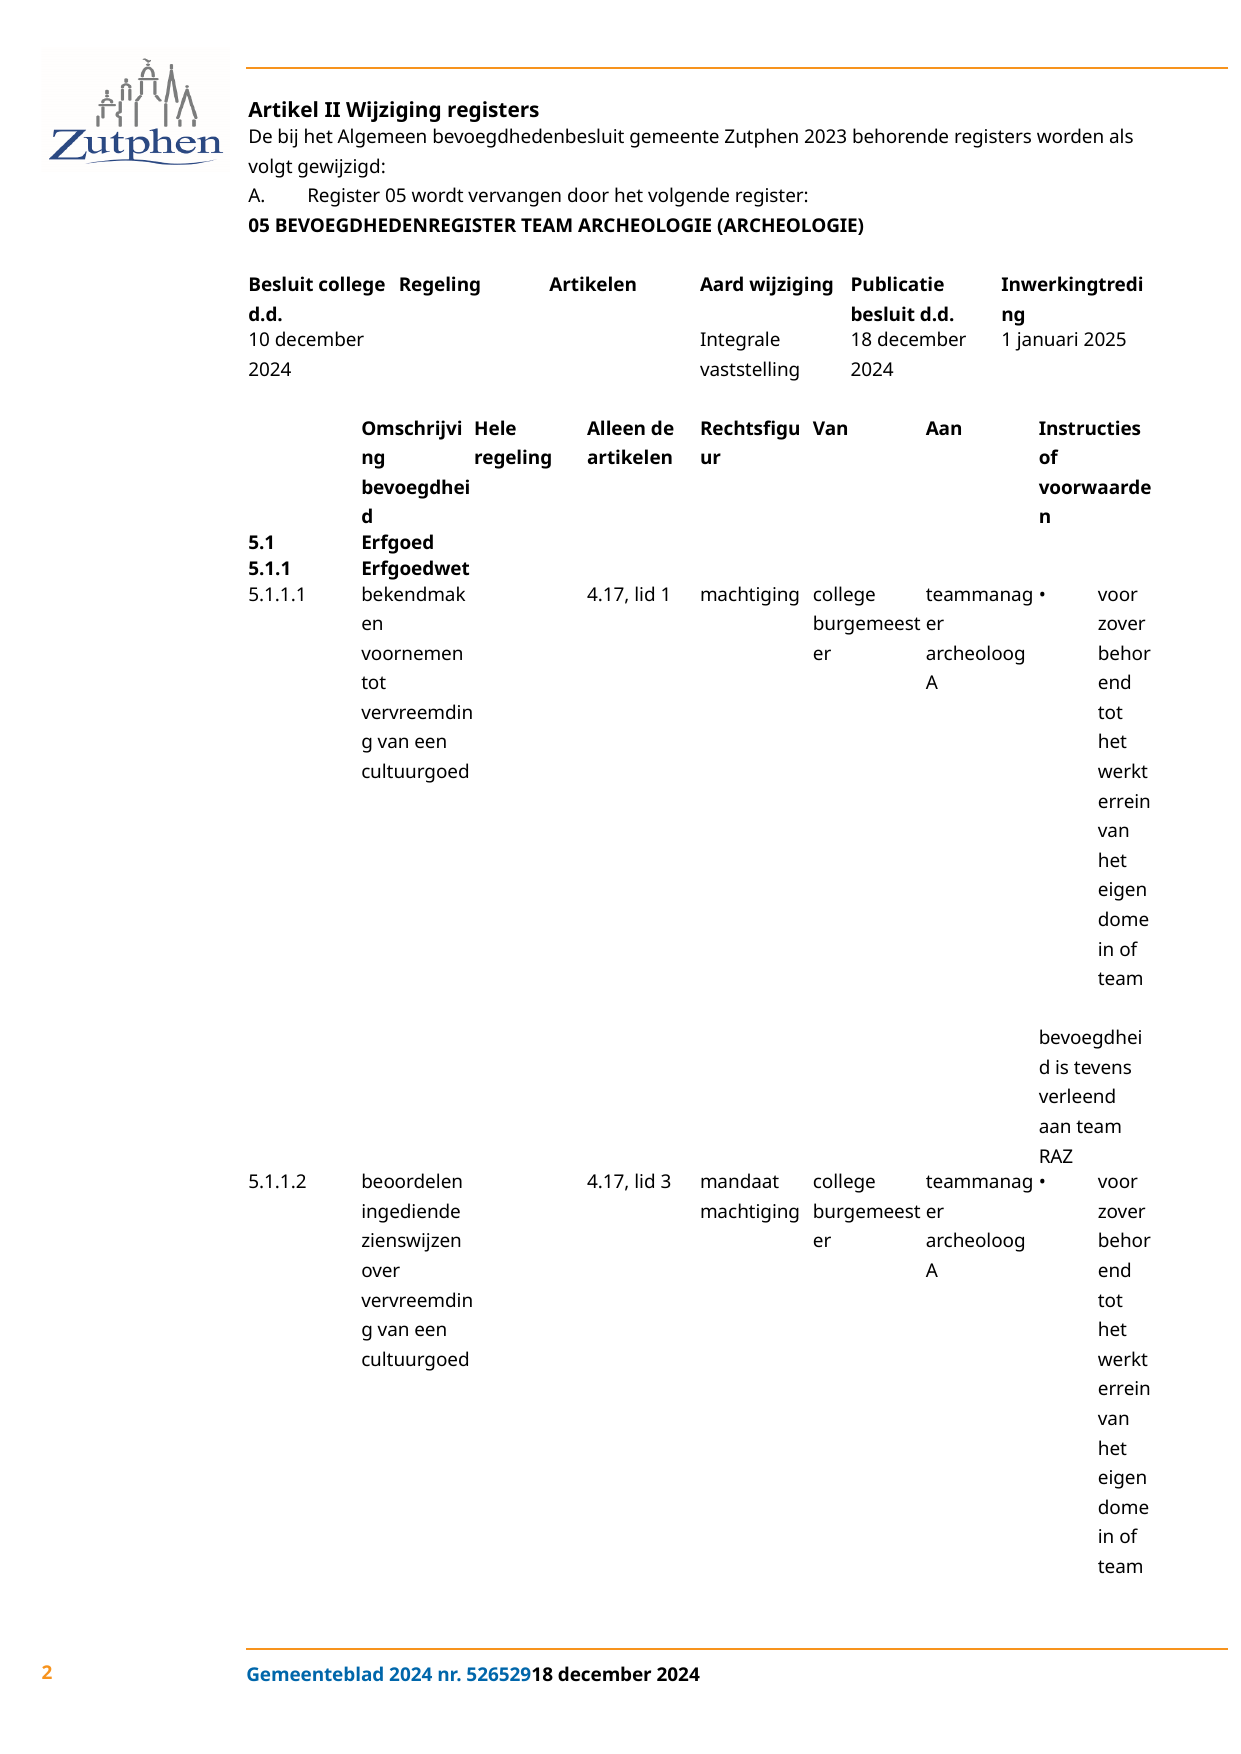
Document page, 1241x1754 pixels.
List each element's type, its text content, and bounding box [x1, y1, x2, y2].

table_cell 1 januari 2025 [1001, 327, 1152, 382]
table_cell teammanager archeoloog A [926, 581, 1038, 1168]
table_cell bekendmaken voornemen tot vervreemding van een cultuurgoed [361, 581, 474, 1168]
table_header Hele regeling [474, 415, 587, 529]
table_header Regeling [399, 271, 549, 327]
table_header [248, 415, 361, 529]
table_header Aard wijziging [700, 271, 850, 327]
table_cell Erfgoedwet [361, 555, 1152, 581]
table_cell college burgemeester [813, 1169, 926, 1608]
table_header Publicatie besluit d.d. [850, 271, 1001, 327]
table_cell 5.1 [248, 529, 361, 555]
table_cell [399, 327, 549, 382]
table_header Omschrijving bevoegdheid [361, 415, 474, 529]
table_cell [474, 1169, 587, 1608]
table_cell machtiging [700, 581, 813, 1168]
table_cell 5.1.1 [248, 555, 361, 581]
table_cell mandaat machtiging [700, 1169, 813, 1608]
text Artikel II Wijziging registers [248, 95, 1152, 123]
table_cell 5.1.1.2 [248, 1169, 361, 1608]
table_header Aan [926, 415, 1038, 529]
table_cell 5.1.1.1 [248, 581, 361, 1168]
list Register 05 wordt vervangen door het volgende register: [248, 182, 1152, 208]
table_cell [474, 581, 587, 1168]
table_cell Integrale vaststelling [700, 327, 850, 382]
table_cell 10 december 2024 [248, 327, 398, 382]
text 05 BEVOEGDHEDENREGISTER TEAM ARCHEOLOGIE (ARCHEOLOGIE) [248, 212, 1152, 238]
text De bij het Algemeen bevoegdhedenbesluit gemeente Zutphen 2023 behorende registers worden als volgt gewijzigd: [248, 123, 1152, 178]
table_cell Erfgoed [361, 529, 1152, 555]
table_cell college burgemeester [813, 581, 926, 1168]
table_header Instructies of voorwaarden [1039, 415, 1152, 529]
table_header Van [813, 415, 926, 529]
table_cell voor zover behorend tot het werkterrein van het eigen domein of team bevoegdheid is tevens verleend aan team RAZ [1039, 581, 1152, 1168]
table_cell 4.17, lid 3 [587, 1169, 700, 1608]
table_cell [549, 327, 700, 382]
table_cell voor zover behorend tot het werkterrein van het eigen domein of team [1039, 1169, 1152, 1608]
table_header Besluit college d.d. [248, 271, 398, 327]
table_header Rechtsfiguur [700, 415, 813, 529]
table_header Alleen de artikelen [587, 415, 700, 529]
table_cell beoordelen ingediende zienswijzen over vervreemding van een cultuurgoed [361, 1169, 474, 1608]
table_cell teammanager archeoloog A [926, 1169, 1038, 1608]
table_cell 4.17, lid 1 [587, 581, 700, 1168]
table_cell 18 december 2024 [850, 327, 1001, 382]
table_header Inwerkingtreding [1001, 271, 1152, 327]
picture [41, 47, 231, 172]
table_header Artikelen [549, 271, 700, 327]
